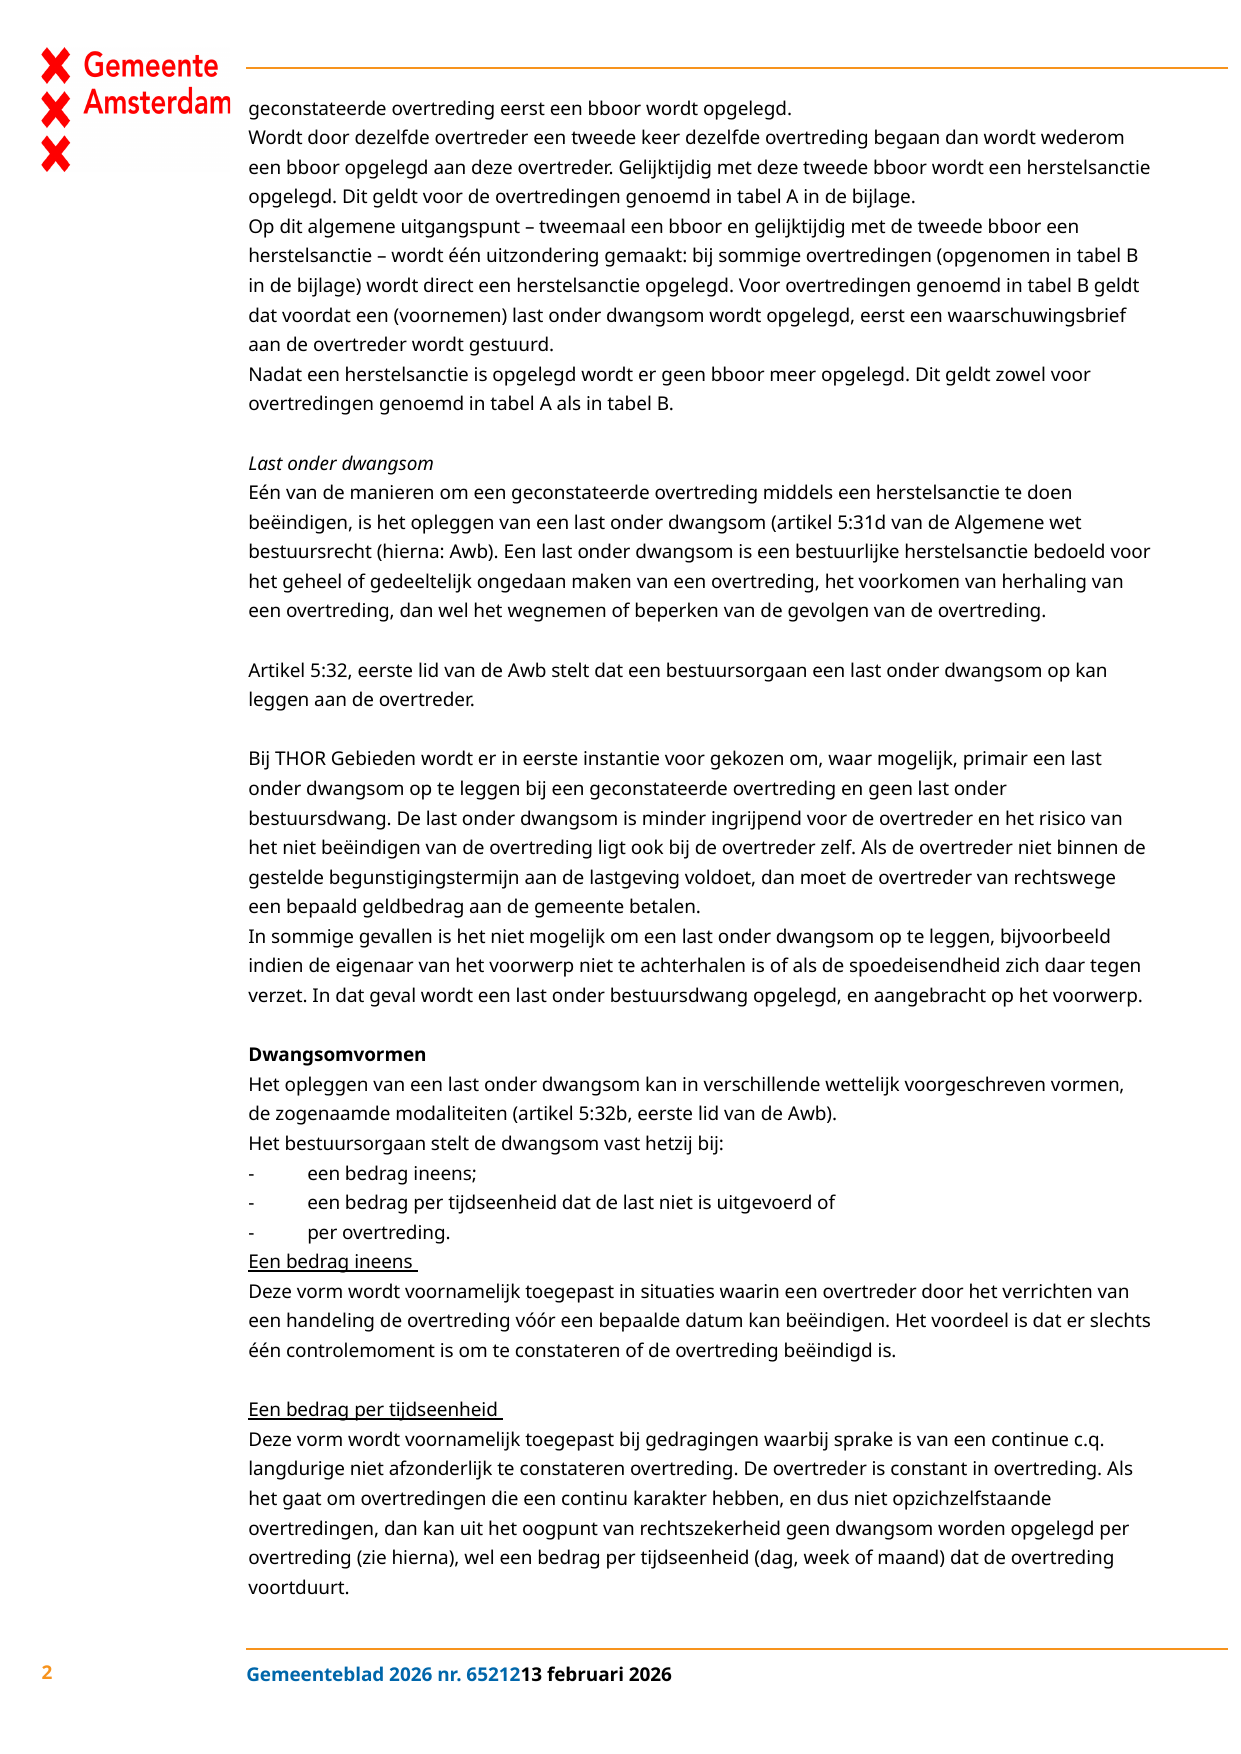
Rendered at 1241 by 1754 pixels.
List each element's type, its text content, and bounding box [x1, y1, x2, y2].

picture [41, 47, 231, 172]
text In sommige gevallen is het niet mogelijk om een last onder dwangsom op te leggen, bijvoorbeeld indien de eigenaar van het voorwerp niet te achterhalen is of als de spoedeisendheid zich daar tegen verzet. In dat geval wordt een last onder bestuursdwang opgelegd, en aangebracht op het voorwerp. [248, 923, 1152, 1008]
text Bij THOR Gebieden wordt er in eerste instantie voor gekozen om, waar mogelijk, primair een last onder dwangsom op te leggen bij een geconstateerde overtreding en geen last onder bestuursdwang. De last onder dwangsom is minder ingrijpend voor de overtreder en het risico van het niet beëindigen van de overtreding ligt ook bij de overtreder zelf. Als de overtreder niet binnen de gestelde begunstigingstermijn aan de lastgeving voldoet, dan moet de overtreder van rechtswege een bepaald geldbedrag aan de gemeente betalen. [248, 746, 1152, 919]
text Op dit algemene uitgangspunt – tweemaal een bboor en gelijktijdig met de tweede bboor een herstelsanctie – wordt één uitzondering gemaakt: bij sommige overtredingen (opgenomen in tabel B in de bijlage) wordt direct een herstelsanctie opgelegd. Voor overtredingen genoemd in tabel B geldt dat voordat een (voornemen) last onder dwangsom wordt opgelegd, eerst een waarschuwingsbrief aan de overtreder wordt gestuurd. [248, 213, 1152, 357]
list per overtreding. [248, 1219, 1152, 1245]
text Eén van de manieren om een geconstateerde overtreding middels een herstelsanctie te doen beëindigen, is het opleggen van een last onder dwangsom (artikel 5:31d van de Algemene wet bestuursrecht (hierna: Awb). Een last onder dwangsom is een bestuurlijke herstelsanctie bedoeld voor het geheel of gedeeltelijk ongedaan maken van een overtreding, het voorkomen van herhaling van een overtreding, dan wel het wegnemen of beperken van de gevolgen van de overtreding. [248, 479, 1152, 623]
text Het bestuursorgaan stelt de dwangsom vast hetzij bij: [248, 1130, 1152, 1156]
text Last onder dwangsom [248, 450, 1152, 476]
text geconstateerde overtreding eerst een bboor wordt opgelegd. [248, 95, 1152, 121]
text Het opleggen van een last onder dwangsom kan in verschillende wettelijk voorgeschreven vormen, de zogenaamde modaliteiten (artikel 5:32b, eerste lid van de Awb). [248, 1071, 1152, 1126]
text Dwangsomvormen [248, 1041, 1152, 1067]
text Een bedrag ineens [248, 1248, 1152, 1274]
list een bedrag per tijdseenheid dat de last niet is uitgevoerd of [248, 1189, 1152, 1215]
text Artikel 5:32, eerste lid van de Awb stelt dat een bestuursorgaan een last onder dwangsom op kan leggen aan de overtreder. [248, 657, 1152, 712]
text Nadat een herstelsanctie is opgelegd wordt er geen bboor meer opgelegd. Dit geldt zowel voor overtredingen genoemd in tabel A als in tabel B. [248, 361, 1152, 416]
text Wordt door dezelfde overtreder een tweede keer dezelfde overtreding begaan dan wordt wederom een bboor opgelegd aan deze overtreder. Gelijktijdig met deze tweede bboor wordt een herstelsanctie opgelegd. Dit geldt voor de overtredingen genoemd in tabel A in de bijlage. [248, 124, 1152, 209]
list een bedrag ineens; [248, 1160, 1152, 1186]
text Een bedrag per tijdseenheid [248, 1396, 1152, 1422]
text Deze vorm wordt voornamelijk toegepast in situaties waarin een overtreder door het verrichten van een handeling de overtreding vóór een bepaalde datum kan beëindigen. Het voordeel is dat er slechts één controlemoment is om te constateren of de overtreding beëindigd is. [248, 1278, 1152, 1363]
text Deze vorm wordt voornamelijk toegepast bij gedragingen waarbij sprake is van een continue c.q. langdurige niet afzonderlijk te constateren overtreding. De overtreder is constant in overtreding. Als het gaat om overtredingen die een continu karakter hebben, en dus niet opzichzelfstaande overtredingen, dan kan uit het oogpunt van rechtszekerheid geen dwangsom worden opgelegd per overtreding (zie hierna), wel een bedrag per tijdseenheid (dag, week of maand) dat de overtreding voortduurt. [248, 1426, 1152, 1600]
